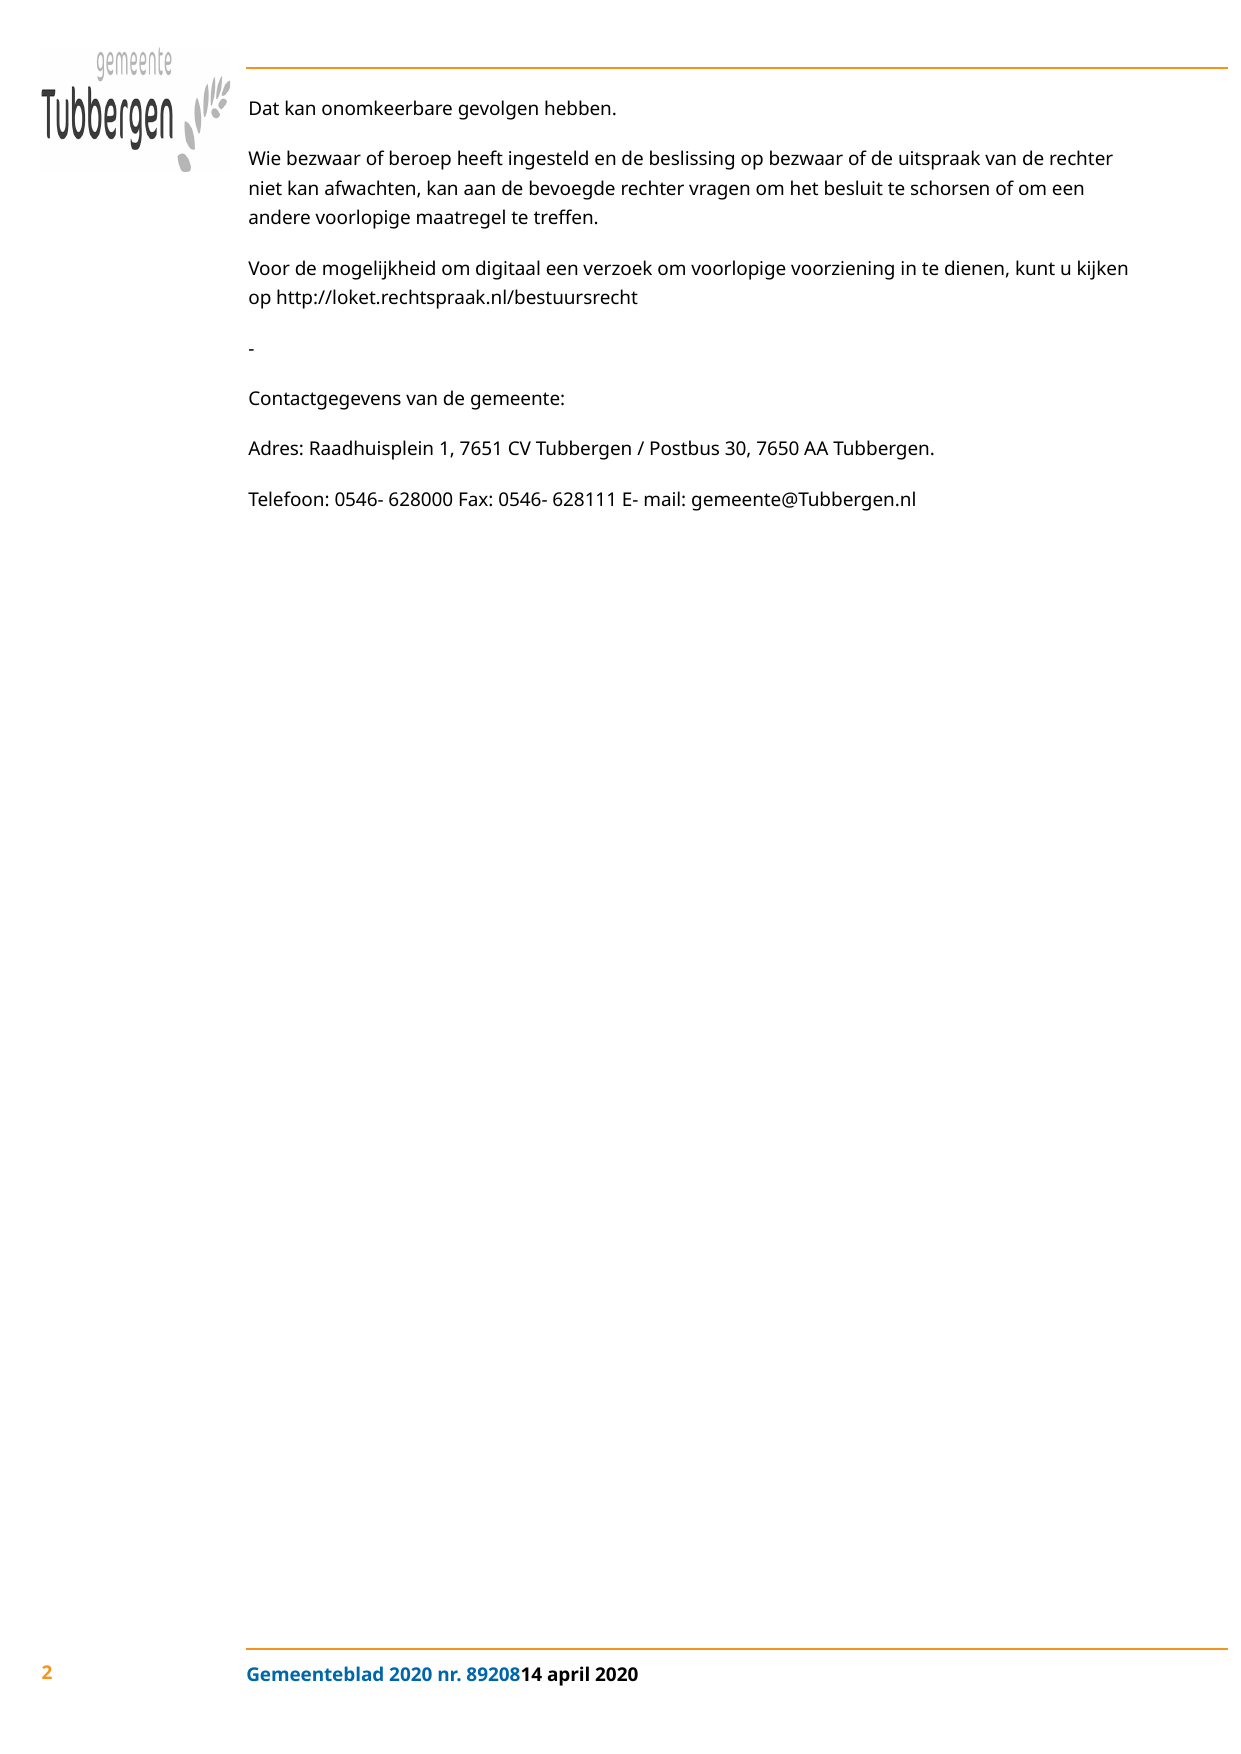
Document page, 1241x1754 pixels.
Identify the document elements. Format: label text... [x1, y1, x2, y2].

text Contactgegevens van de gemeente: [248, 385, 1152, 411]
text Dat kan onomkeerbare gevolgen hebben. [248, 95, 1152, 121]
picture [41, 47, 231, 172]
text - [248, 335, 1152, 361]
text Telefoon: 0546- 628000 Fax: 0546- 628111 E- mail: gemeente@Tubbergen.nl [248, 486, 1152, 512]
text Wie bezwaar of beroep heeft ingesteld en de beslissing op bezwaar of de uitspraak van de rechter niet kan afwachten, kan aan de bevoegde rechter vragen om het besluit te schorsen of om een andere voorlopige maatregel te treffen. [248, 145, 1152, 230]
text Adres: Raadhuisplein 1, 7651 CV Tubbergen / Postbus 30, 7650 AA Tubbergen. [248, 436, 1152, 461]
text Voor de mogelijkheid om digitaal een verzoek om voorlopige voorziening in te dienen, kunt u kijken op http://loket.rechtspraak.nl/bestuursrecht [248, 255, 1152, 310]
